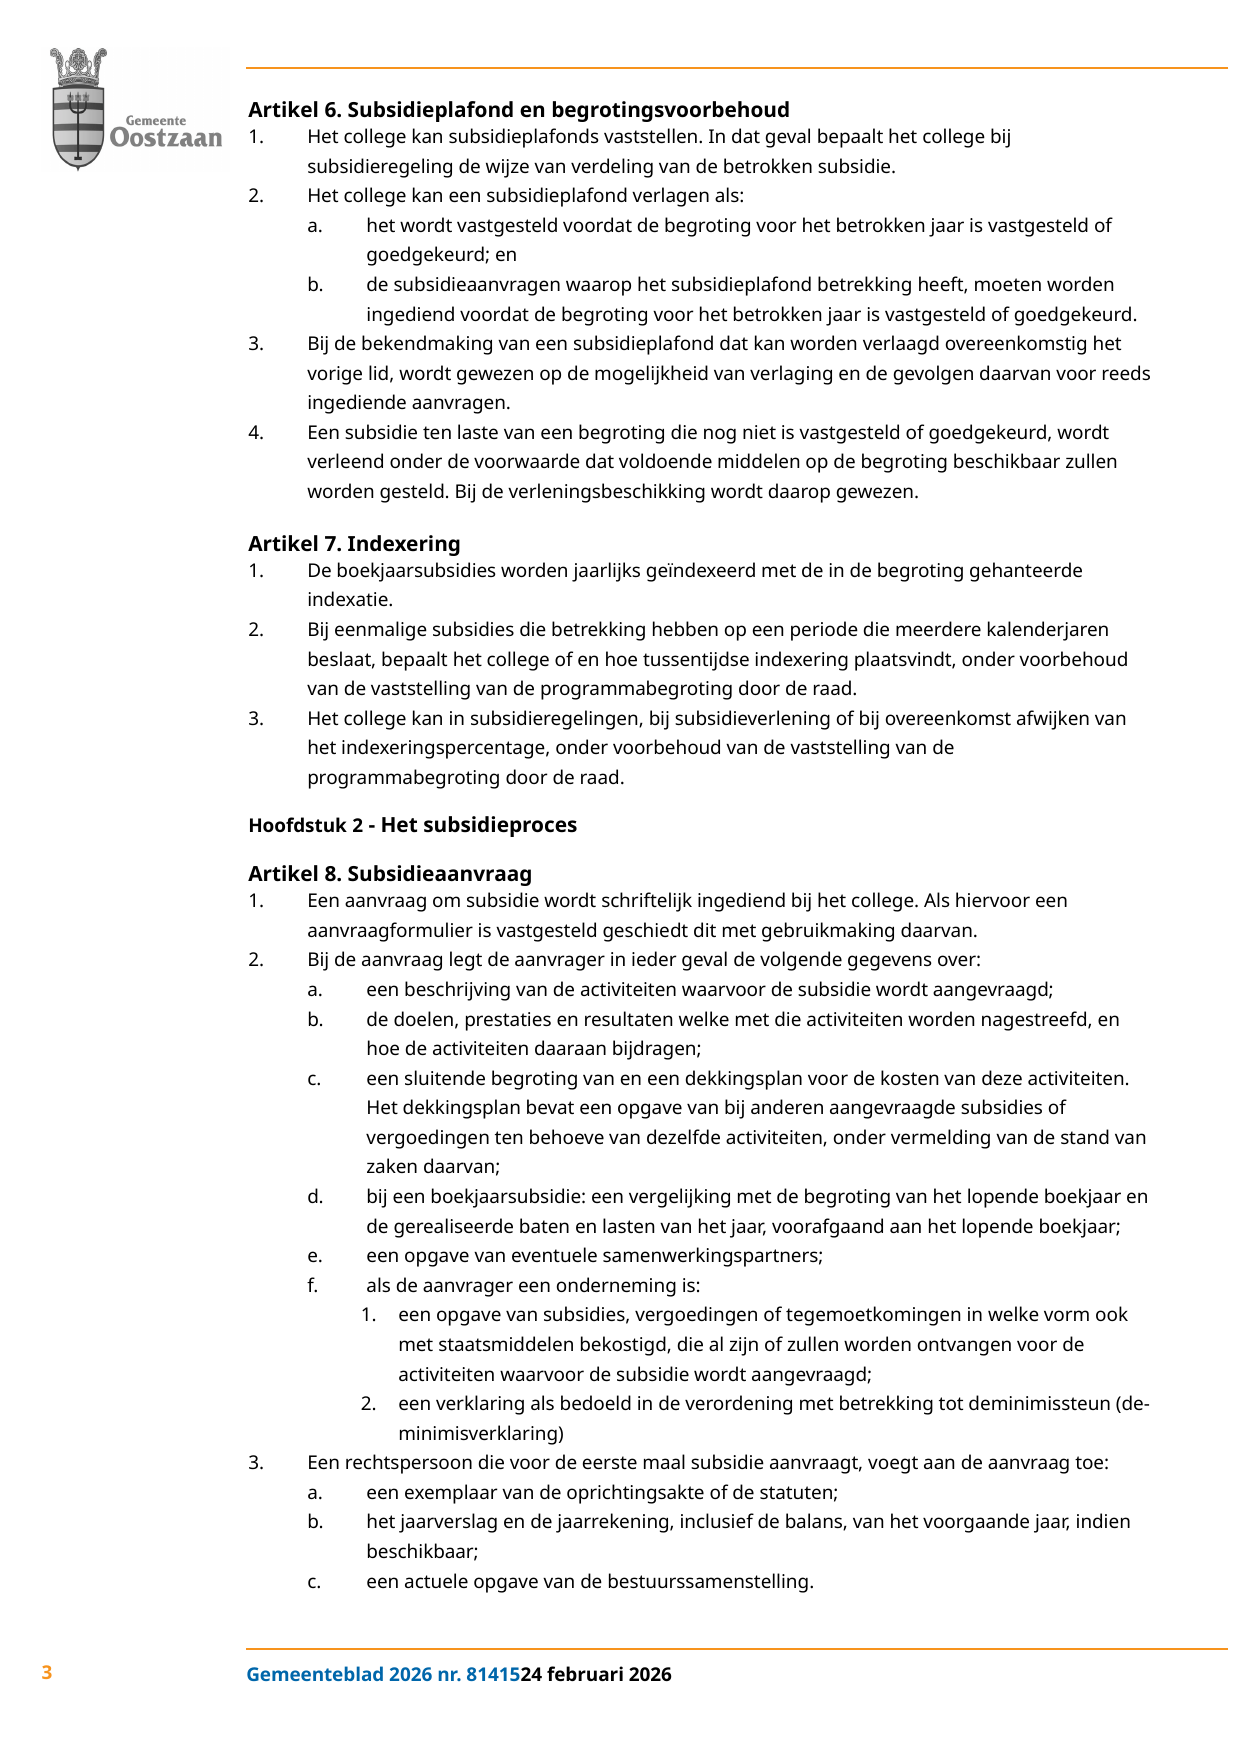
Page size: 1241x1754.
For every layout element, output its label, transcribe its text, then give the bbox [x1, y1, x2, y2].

list Een rechtspersoon die voor de eerste maal subsidie aanvraagt, voegt aan de aanvraag toe: [248, 1449, 1152, 1475]
list als de aanvrager een onderneming is: [307, 1272, 1152, 1298]
list het wordt vastgesteld voordat de begroting voor het betrokken jaar is vastgesteld of goedgekeurd; en [307, 212, 1152, 267]
list Het college kan in subsidieregelingen, bij subsidieverlening of bij overeenkomst afwijken van het indexeringspercentage, onder voorbehoud van de vaststelling van de programmabegroting door de raad. [248, 705, 1152, 790]
list het jaarverslag en de jaarrekening, inclusief de balans, van het voorgaande jaar, indien beschikbaar; [307, 1509, 1152, 1564]
text Artikel 7. Indexering [248, 529, 1152, 557]
list een verklaring als bedoeld in de verordening met betrekking tot deminimissteun (de-minimisverklaring) [361, 1390, 1152, 1446]
list de doelen, prestaties en resultaten welke met die activiteiten worden nagestreefd, en hoe de activiteiten daaraan bijdragen; [307, 1006, 1152, 1061]
list een exemplaar van de oprichtingsakte of de statuten; [307, 1479, 1152, 1505]
text Artikel 8. Subsidieaanvraag [248, 859, 1152, 887]
list De boekjaarsubsidies worden jaarlijks geïndexeerd met de in de begroting gehanteerde indexatie. [248, 557, 1152, 612]
list Bij de aanvraag legt de aanvrager in ieder geval de volgende gegevens over: [248, 947, 1152, 972]
list Een subsidie ten laste van een begroting die nog niet is vastgesteld of goedgekeurd, wordt verleend onder de voorwaarde dat voldoende middelen op de begroting beschikbaar zullen worden gesteld. Bij de verleningsbeschikking wordt daarop gewezen. [248, 419, 1152, 504]
list een beschrijving van de activiteiten waarvoor de subsidie wordt aangevraagd; [307, 976, 1152, 1002]
list een actuele opgave van de bestuurssamenstelling. [307, 1568, 1152, 1594]
list Een aanvraag om subsidie wordt schriftelijk ingediend bij het college. Als hiervoor een aanvraagformulier is vastgesteld geschiedt dit met gebruikmaking daarvan. [248, 887, 1152, 943]
list Het college kan subsidieplafonds vaststellen. In dat geval bepaalt het college bij subsidieregeling de wijze van verdeling van de betrokken subsidie. [248, 123, 1152, 178]
text Hoofdstuk 2 - Het subsidieproces [248, 810, 1152, 838]
list een opgave van eventuele samenwerkingspartners; [307, 1242, 1152, 1268]
picture [41, 47, 231, 172]
text Artikel 6. Subsidieplafond en begrotingsvoorbehoud [248, 95, 1152, 123]
list een opgave van subsidies, vergoedingen of tegemoetkomingen in welke vorm ook met staatsmiddelen bekostigd, die al zijn of zullen worden ontvangen voor de activiteiten waarvoor de subsidie wordt aangevraagd; [361, 1302, 1152, 1387]
list Bij de bekendmaking van een subsidieplafond dat kan worden verlaagd overeenkomstig het vorige lid, wordt gewezen op de mogelijkheid van verlaging en de gevolgen daarvan voor reeds ingediende aanvragen. [248, 330, 1152, 415]
list Bij eenmalige subsidies die betrekking hebben op een periode die meerdere kalenderjaren beslaat, bepaalt het college of en hoe tussentijdse indexering plaatsvindt, onder voorbehoud van de vaststelling van de programmabegroting door de raad. [248, 616, 1152, 701]
list bij een boekjaarsubsidie: een vergelijking met de begroting van het lopende boekjaar en de gerealiseerde baten en lasten van het jaar, voorafgaand aan het lopende boekjaar; [307, 1183, 1152, 1239]
list een sluitende begroting van en een dekkingsplan voor de kosten van deze activiteiten. Het dekkingsplan bevat een opgave van bij anderen aangevraagde subsidies of vergoedingen ten behoeve van dezelfde activiteiten, onder vermelding van de stand van zaken daarvan; [307, 1065, 1152, 1179]
list de subsidieaanvragen waarop het subsidieplafond betrekking heeft, moeten worden ingediend voordat de begroting voor het betrokken jaar is vastgesteld of goedgekeurd. [307, 271, 1152, 326]
list Het college kan een subsidieplafond verlagen als: [248, 182, 1152, 208]
